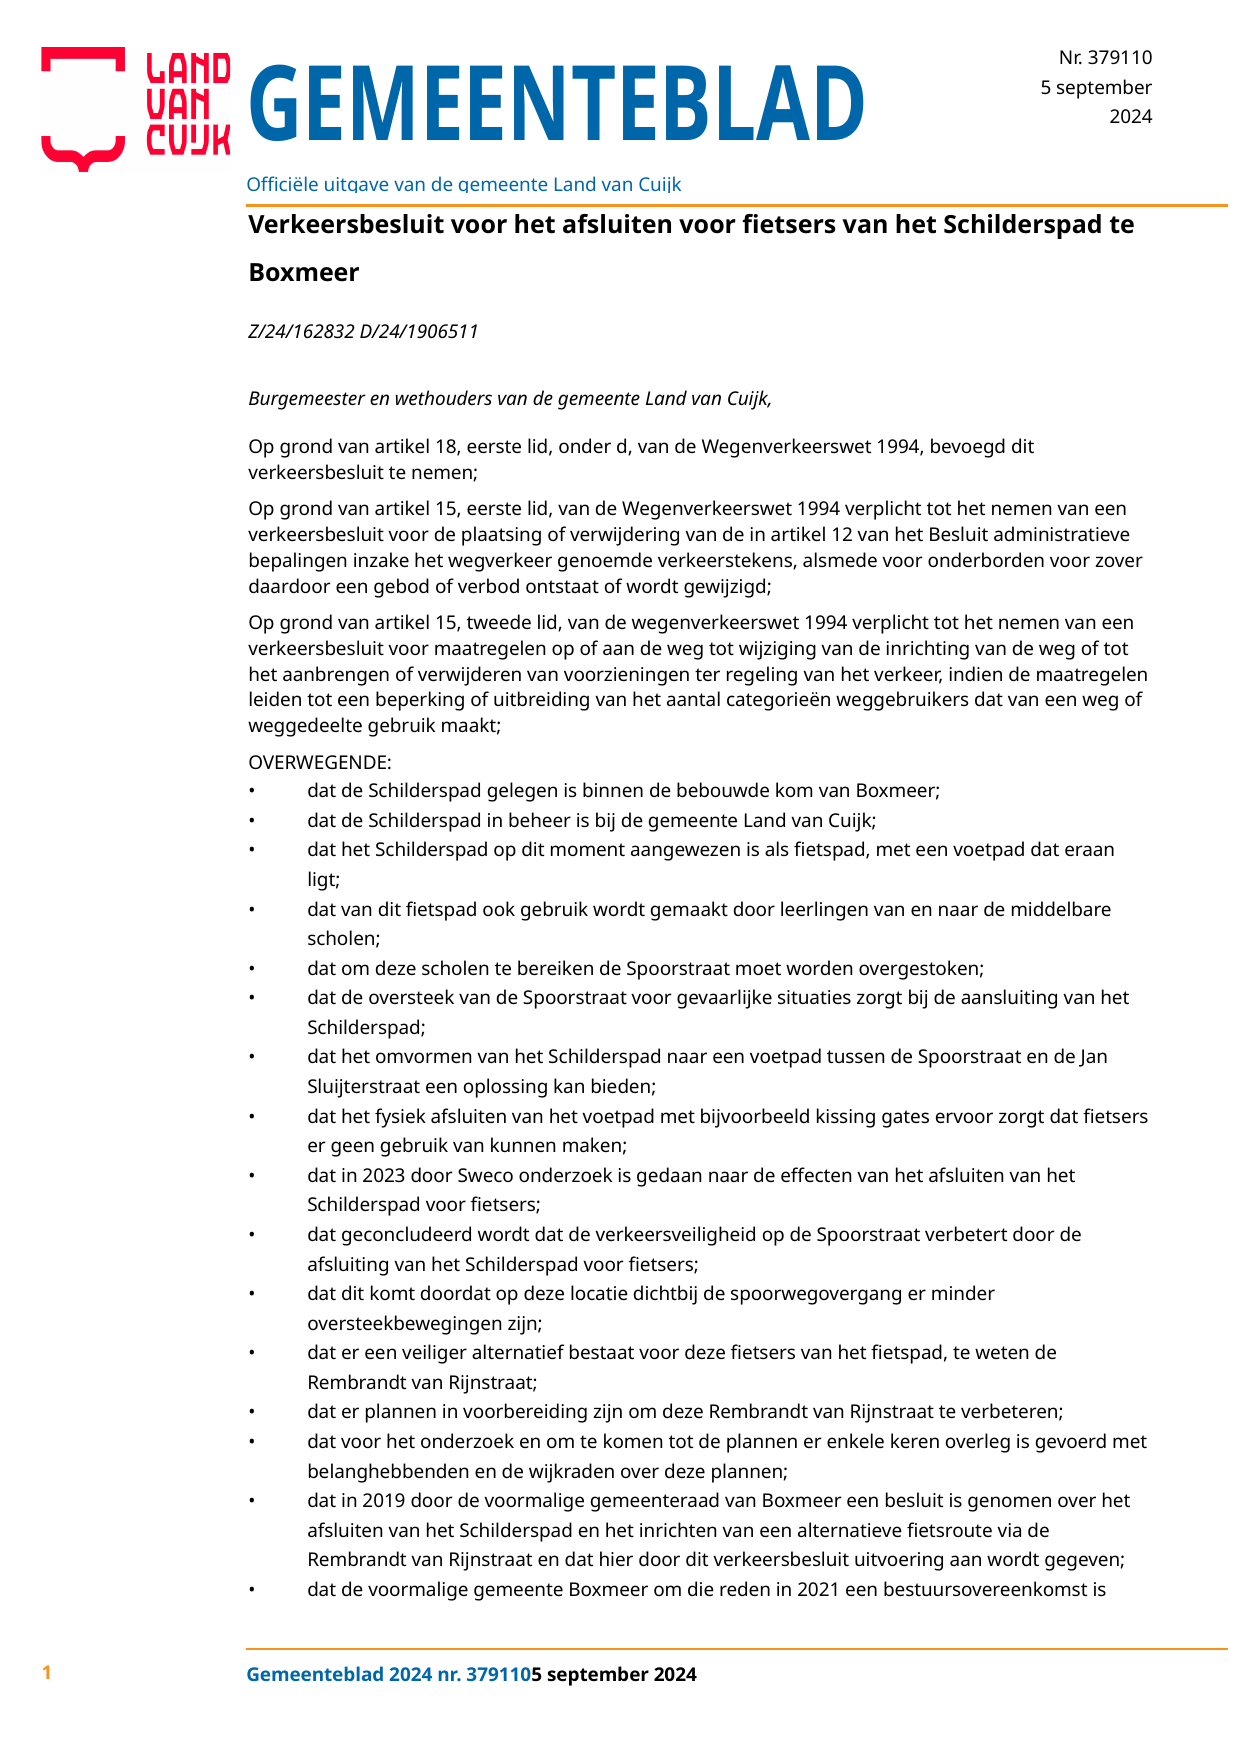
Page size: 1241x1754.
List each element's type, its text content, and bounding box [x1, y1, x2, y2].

list dat om deze scholen te bereiken de Spoorstraat moet worden overgestoken; [248, 955, 1152, 981]
list dat het Schilderspad op dit moment aangewezen is als fietspad, met een voetpad dat eraan ligt; [248, 837, 1152, 892]
list dat de Schilderspad in beheer is bij de gemeente Land van Cuijk; [248, 807, 1152, 833]
list dat in 2023 door Sweco onderzoek is gedaan naar de effecten van het afsluiten van het Schilderspad voor fietsers; [248, 1162, 1152, 1217]
text Op grond van artikel 18, eerste lid, onder d, van de Wegenverkeerswet 1994, bevoegd dit verkeersbesluit te nemen; [248, 433, 1152, 485]
list dat geconcludeerd wordt dat de verkeersveiligheid op de Spoorstraat verbetert door de afsluiting van het Schilderspad voor fietsers; [248, 1221, 1152, 1276]
list dat de Schilderspad gelegen is binnen de bebouwde kom van Boxmeer; [248, 777, 1152, 803]
list dat de oversteek van de Spoorstraat voor gevaarlijke situaties zorgt bij de aansluiting van het Schilderspad; [248, 984, 1152, 1040]
list dat voor het onderzoek en om te komen tot de plannen er enkele keren overleg is gevoerd met belanghebbenden en de wijkraden over deze plannen; [248, 1428, 1152, 1483]
picture [41, 47, 231, 172]
list dat in 2019 door de voormalige gemeenteraad van Boxmeer een besluit is genomen over het afsluiten van het Schilderspad en het inrichten van een alternatieve fietsroute via de Rembrandt van Rijnstraat en dat hier door dit verkeersbesluit uitvoering aan wordt gegeven; [248, 1487, 1152, 1572]
list dat het fysiek afsluiten van het voetpad met bijvoorbeeld kissing gates ervoor zorgt dat fietsers er geen gebruik van kunnen maken; [248, 1103, 1152, 1158]
list dat het omvormen van het Schilderspad naar een voetpad tussen de Spoorstraat en de Jan Sluijterstraat een oplossing kan bieden; [248, 1044, 1152, 1099]
list dat er plannen in voorbereiding zijn om deze Rembrandt van Rijnstraat te verbeteren; [248, 1399, 1152, 1424]
text Op grond van artikel 15, tweede lid, van de wegenverkeerswet 1994 verplicht tot het nemen van een verkeersbesluit voor maatregelen op of aan de weg tot wijziging van de inrichting van de weg of tot het aanbrengen of verwijderen van voorzieningen ter regeling van het verkeer, indien de maatregelen leiden tot een beperking of uitbreiding van het aantal categorieën weggebruikers dat van een weg of weggedeelte gebruik maakt; [248, 609, 1152, 738]
list dat er een veiliger alternatief bestaat voor deze fietsers van het fietspad, te weten de Rembrandt van Rijnstraat; [248, 1339, 1152, 1395]
text Z/24/162832 D/24/1906511 [248, 318, 1152, 344]
list dat de voormalige gemeente Boxmeer om die reden in 2021 een bestuursovereenkomst is [248, 1576, 1152, 1602]
list dat van dit fietspad ook gebruik wordt gemaakt door leerlingen van en naar de middelbare scholen; [248, 896, 1152, 951]
text OVERWEGENDE: [248, 749, 1152, 775]
text Verkeersbesluit voor het afsluiten voor fietsers van het Schilderspad te Boxmeer [248, 207, 1152, 288]
text Burgemeester en wethouders van de gemeente Land van Cuijk, [248, 386, 1152, 411]
list dat dit komt doordat op deze locatie dichtbij de spoorwegovergang er minder oversteekbewegingen zijn; [248, 1280, 1152, 1336]
text Op grond van artikel 15, eerste lid, van de Wegenverkeerswet 1994 verplicht tot het nemen van een verkeersbesluit voor de plaatsing of verwijdering van de in artikel 12 van het Besluit administratieve bepalingen inzake het wegverkeer genoemde verkeerstekens, alsmede voor onderborden voor zover daardoor een gebod of verbod ontstaat of wordt gewijzigd; [248, 496, 1152, 598]
